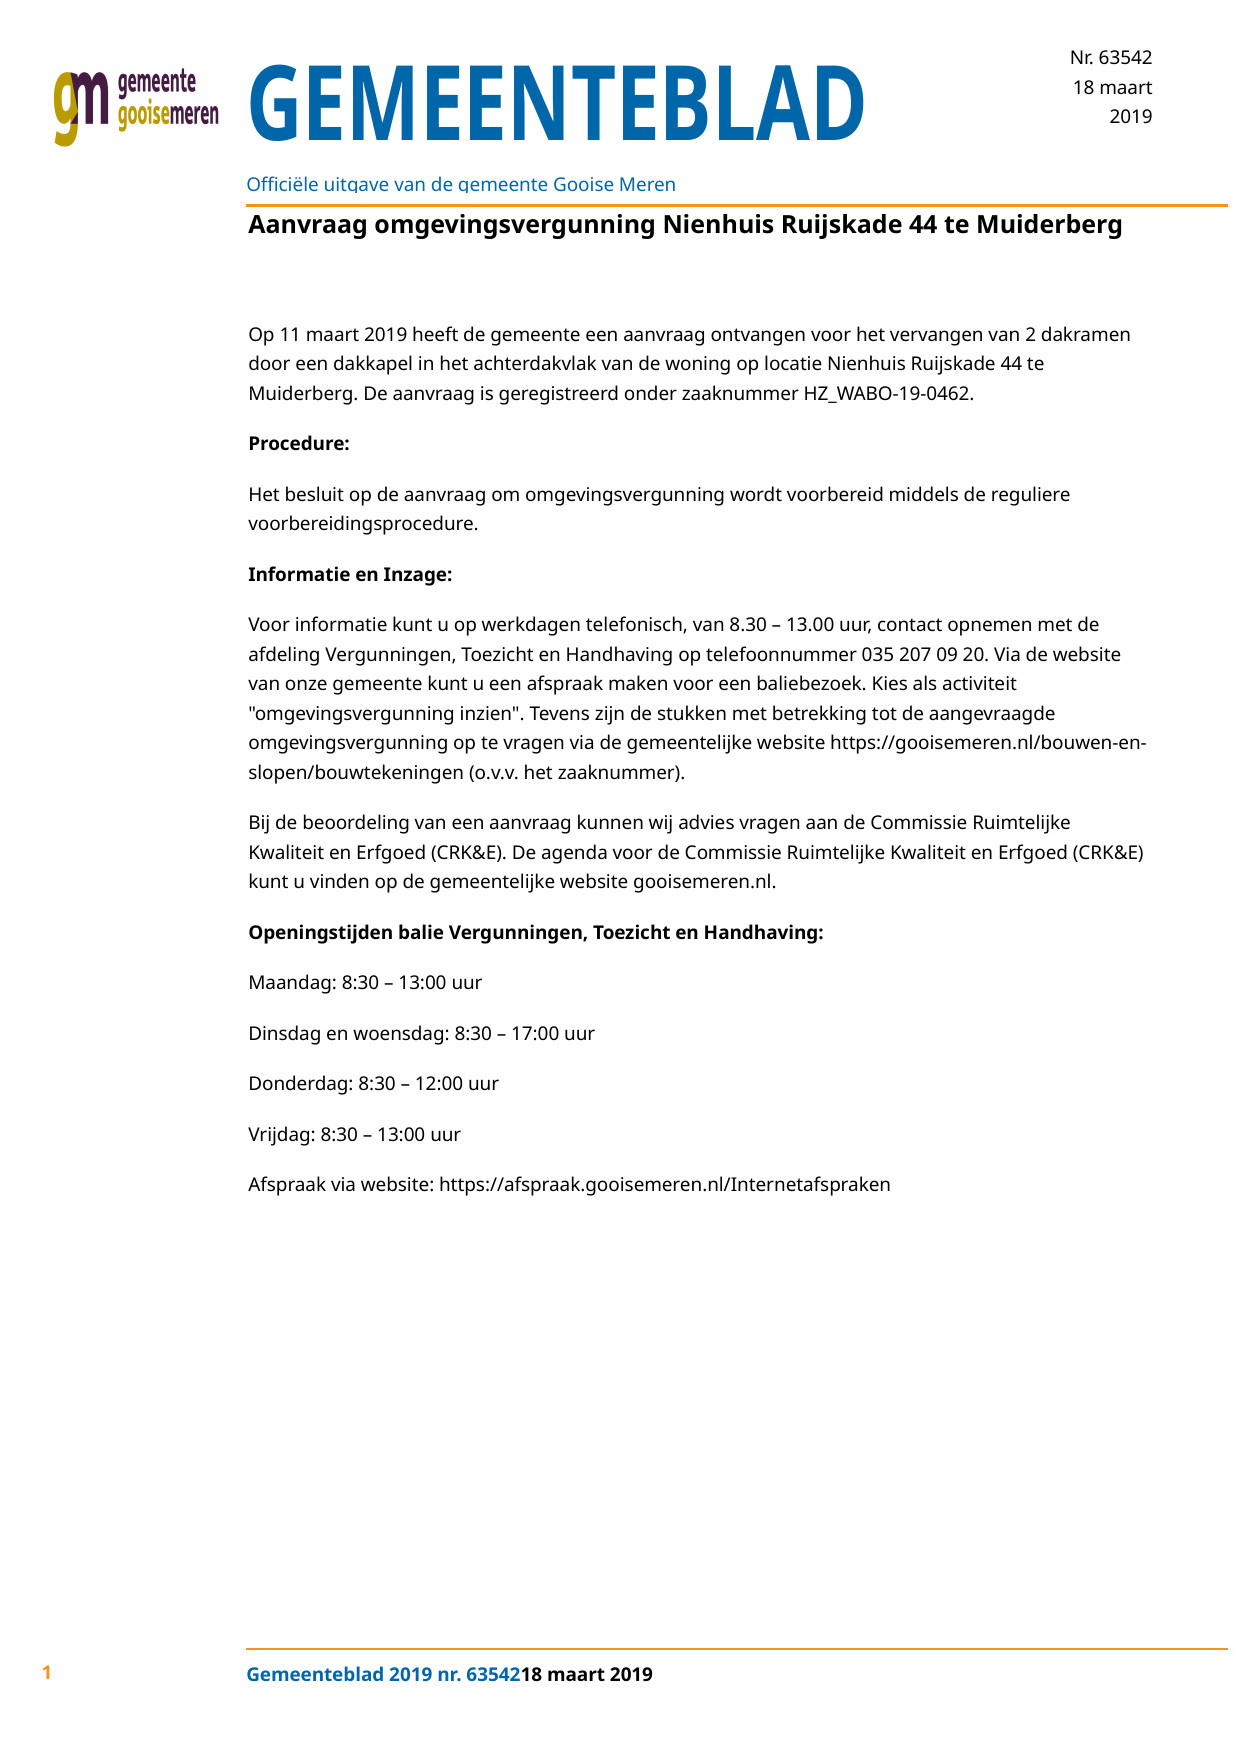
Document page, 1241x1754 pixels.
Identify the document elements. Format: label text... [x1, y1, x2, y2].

text Maandag: 8:30 – 13:00 uur [248, 969, 1152, 995]
text Vrijdag: 8:30 – 13:00 uur [248, 1121, 1152, 1146]
text Procedure: [248, 430, 1152, 456]
text Openingstijden balie Vergunningen, Toezicht en Handhaving: [248, 919, 1152, 945]
text Informatie en Inzage: [248, 561, 1152, 586]
text Donderdag: 8:30 – 12:00 uur [248, 1070, 1152, 1096]
text Afspraak via website: https://afspraak.gooisemeren.nl/Internetafspraken [248, 1171, 1152, 1197]
text Bij de beoordeling van een aanvraag kunnen wij advies vragen aan de Commissie Ruimtelijke Kwaliteit en Erfgoed (CRK&E). De agenda voor de Commissie Ruimtelijke Kwaliteit en Erfgoed (CRK&E) kunt u vinden op de gemeentelijke website gooisemeren.nl. [248, 809, 1152, 894]
text Aanvraag omgevingsvergunning Nienhuis Ruijskade 44 te Muiderberg [248, 207, 1152, 241]
text Het besluit op de aanvraag om omgevingsvergunning wordt voorbereid middels de reguliere voorbereidingsprocedure. [248, 481, 1152, 536]
text Op 11 maart 2019 heeft de gemeente een aanvraag ontvangen voor het vervangen van 2 dakramen door een dakkapel in het achterdakvlak van de woning op locatie Nienhuis Ruijskade 44 te Muiderberg. De aanvraag is geregistreerd onder zaaknummer HZ_WABO-19-0462. [248, 321, 1152, 406]
text Dinsdag en woensdag: 8:30 – 17:00 uur [248, 1020, 1152, 1046]
text Voor informatie kunt u op werkdagen telefonisch, van 8.30 – 13.00 uur, contact opnemen met de afdeling Vergunningen, Toezicht en Handhaving op telefoonnummer 035 207 09 20. Via de website van onze gemeente kunt u een afspraak maken voor een baliebezoek. Kies als activiteit "omgevingsvergunning inzien". Tevens zijn de stukken met betrekking tot de aangevraagde omgevingsvergunning op te vragen via de gemeentelijke website https://gooisemeren.nl/bouwen-en-slopen/bouwtekeningen (o.v.v. het zaaknummer). [248, 611, 1152, 785]
picture [41, 47, 231, 172]
